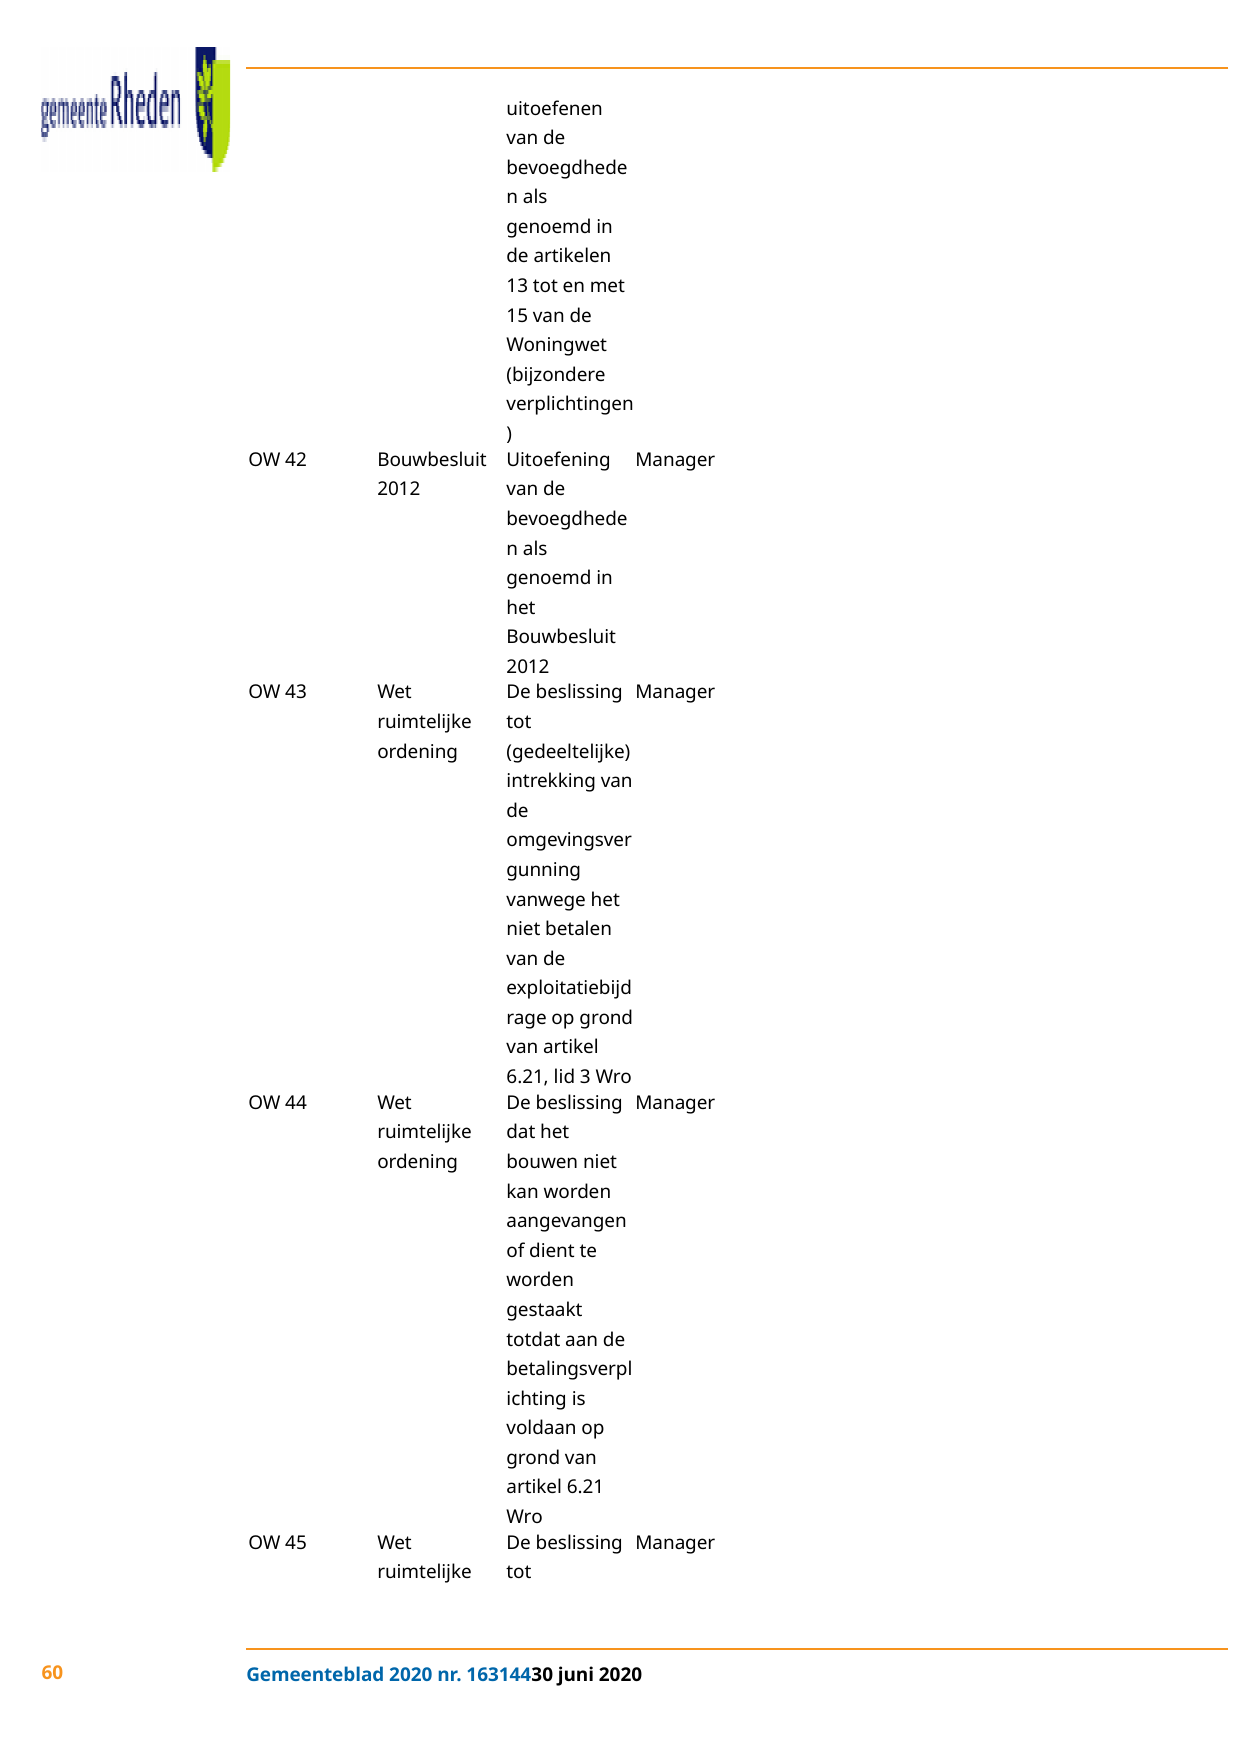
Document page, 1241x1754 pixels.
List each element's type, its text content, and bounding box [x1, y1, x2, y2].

table_cell [764, 95, 893, 446]
table_cell Manager [635, 679, 764, 1089]
table_cell OW 45 [248, 1529, 377, 1584]
table_cell OW 43 [248, 679, 377, 1089]
table_cell [764, 679, 893, 1089]
table_cell Manager [635, 446, 764, 679]
table_cell De beslissing dat het bouwen niet kan worden aangevangen of dient te worden gestaakt totdat aan de betalingsverplichting is voldaan op grond van artikel 6.21 Wro [506, 1089, 635, 1529]
table_cell [894, 679, 1152, 1089]
table_cell [635, 95, 764, 446]
table_cell [377, 95, 506, 446]
table_cell [894, 446, 1152, 679]
table_cell OW 42 [248, 446, 377, 679]
table_cell [764, 1089, 893, 1529]
table_cell OW 44 [248, 1089, 377, 1529]
table_cell Bouwbesluit 2012 [377, 446, 506, 679]
table_cell Wet ruimtelijke [377, 1529, 506, 1584]
table_cell Manager [635, 1089, 764, 1529]
table_cell [248, 95, 377, 446]
table_cell Uitoefening van de bevoegdheden als genoemd in het Bouwbesluit 2012 [506, 446, 635, 679]
table_cell Wet ruimtelijke ordening [377, 679, 506, 1089]
table_cell De beslissing tot (gedeeltelijke) intrekking van de omgevingsvergunning vanwege het niet betalen van de exploitatiebijdrage op grond van artikel 6.21, lid 3 Wro [506, 679, 635, 1089]
table_cell Manager [635, 1529, 764, 1584]
table_cell [894, 1089, 1152, 1529]
table_cell uitoefenen van de bevoegdheden als genoemd in de artikelen 13 tot en met 15 van de Woningwet (bijzondere verplichtingen) [506, 95, 635, 446]
table_cell [764, 446, 893, 679]
picture [41, 47, 231, 172]
table_cell De beslissing tot [506, 1529, 635, 1584]
table_cell Wet ruimtelijke ordening [377, 1089, 506, 1529]
table_cell [894, 1529, 1152, 1584]
table_cell [764, 1529, 893, 1584]
table_cell [894, 95, 1152, 446]
